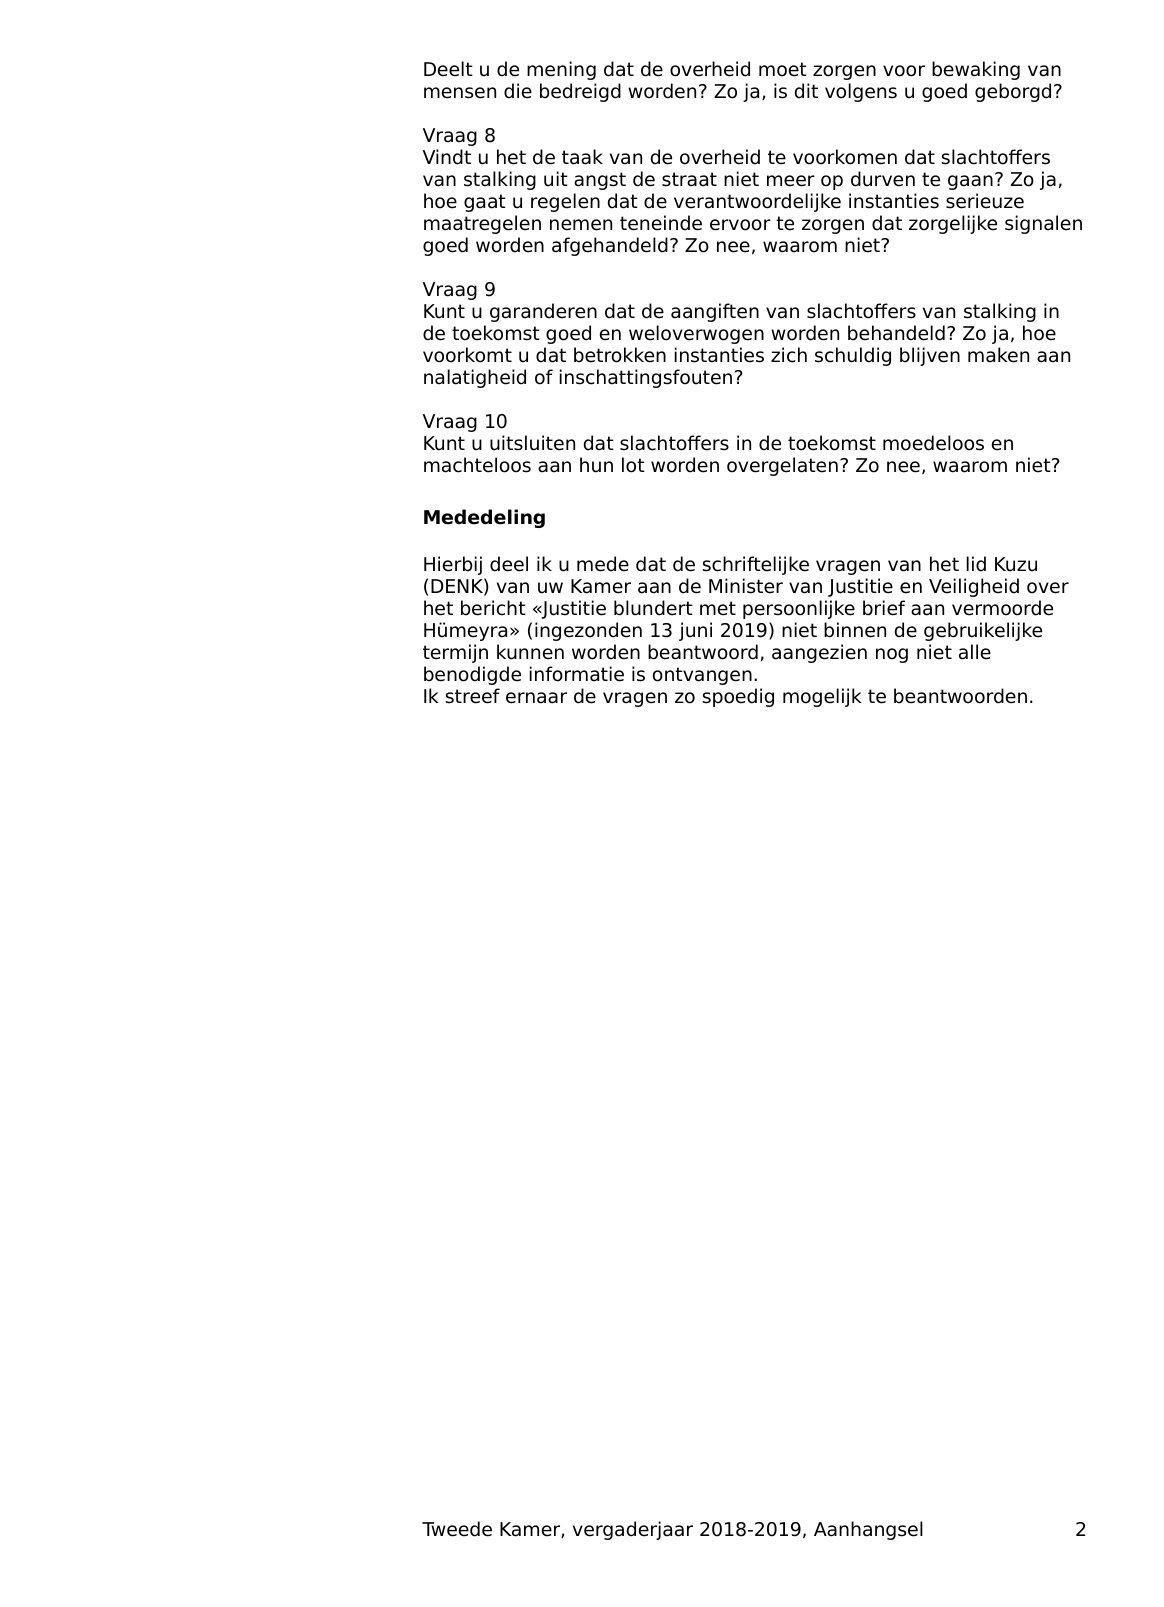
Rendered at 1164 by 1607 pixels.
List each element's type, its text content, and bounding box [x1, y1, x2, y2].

text Deelt u de mening dat de overheid moet zorgen voor bewaking van mensen die bedreigd worden? Zo ja, is dit volgens u goed geborgd? [422, 59, 1087, 103]
text Vraag 8 [422, 125, 1087, 147]
text Vraag 9 [422, 279, 1087, 301]
text Kunt u garanderen dat de aangiften van slachtoffers van stalking in de toekomst goed en weloverwogen worden behandeld? Zo ja, hoe voorkomt u dat betrokken instanties zich schuldig blijven maken aan nalatigheid of inschattingsfouten? [422, 301, 1087, 389]
text Ik streef ernaar de vragen zo spoedig mogelijk te beantwoorden. [422, 686, 1087, 708]
text Kunt u uitsluiten dat slachtoffers in de toekomst moedeloos en machteloos aan hun lot worden overgelaten? Zo nee, waarom niet? [422, 433, 1087, 477]
text Vraag 10 [422, 411, 1087, 433]
text Vindt u het de taak van de overheid te voorkomen dat slachtoffers van stalking uit angst de straat niet meer op durven te gaan? Zo ja, hoe gaat u regelen dat de verantwoordelijke instanties serieuze maatregelen nemen teneinde ervoor te zorgen dat zorgelijke signalen goed worden afgehandeld? Zo nee, waarom niet? [422, 147, 1087, 257]
subtitle Mededeling [422, 507, 1087, 529]
text Hierbij deel ik u mede dat de schriftelijke vragen van het lid Kuzu (DENK) van uw Kamer aan de Minister van Justitie en Veiligheid over het bericht «Justitie blundert met persoonlijke brief aan vermoorde Hümeyra» (ingezonden 13 juni 2019) niet binnen de gebruikelijke termijn kunnen worden beantwoord, aangezien nog niet alle benodigde informatie is ontvangen. [422, 554, 1087, 686]
